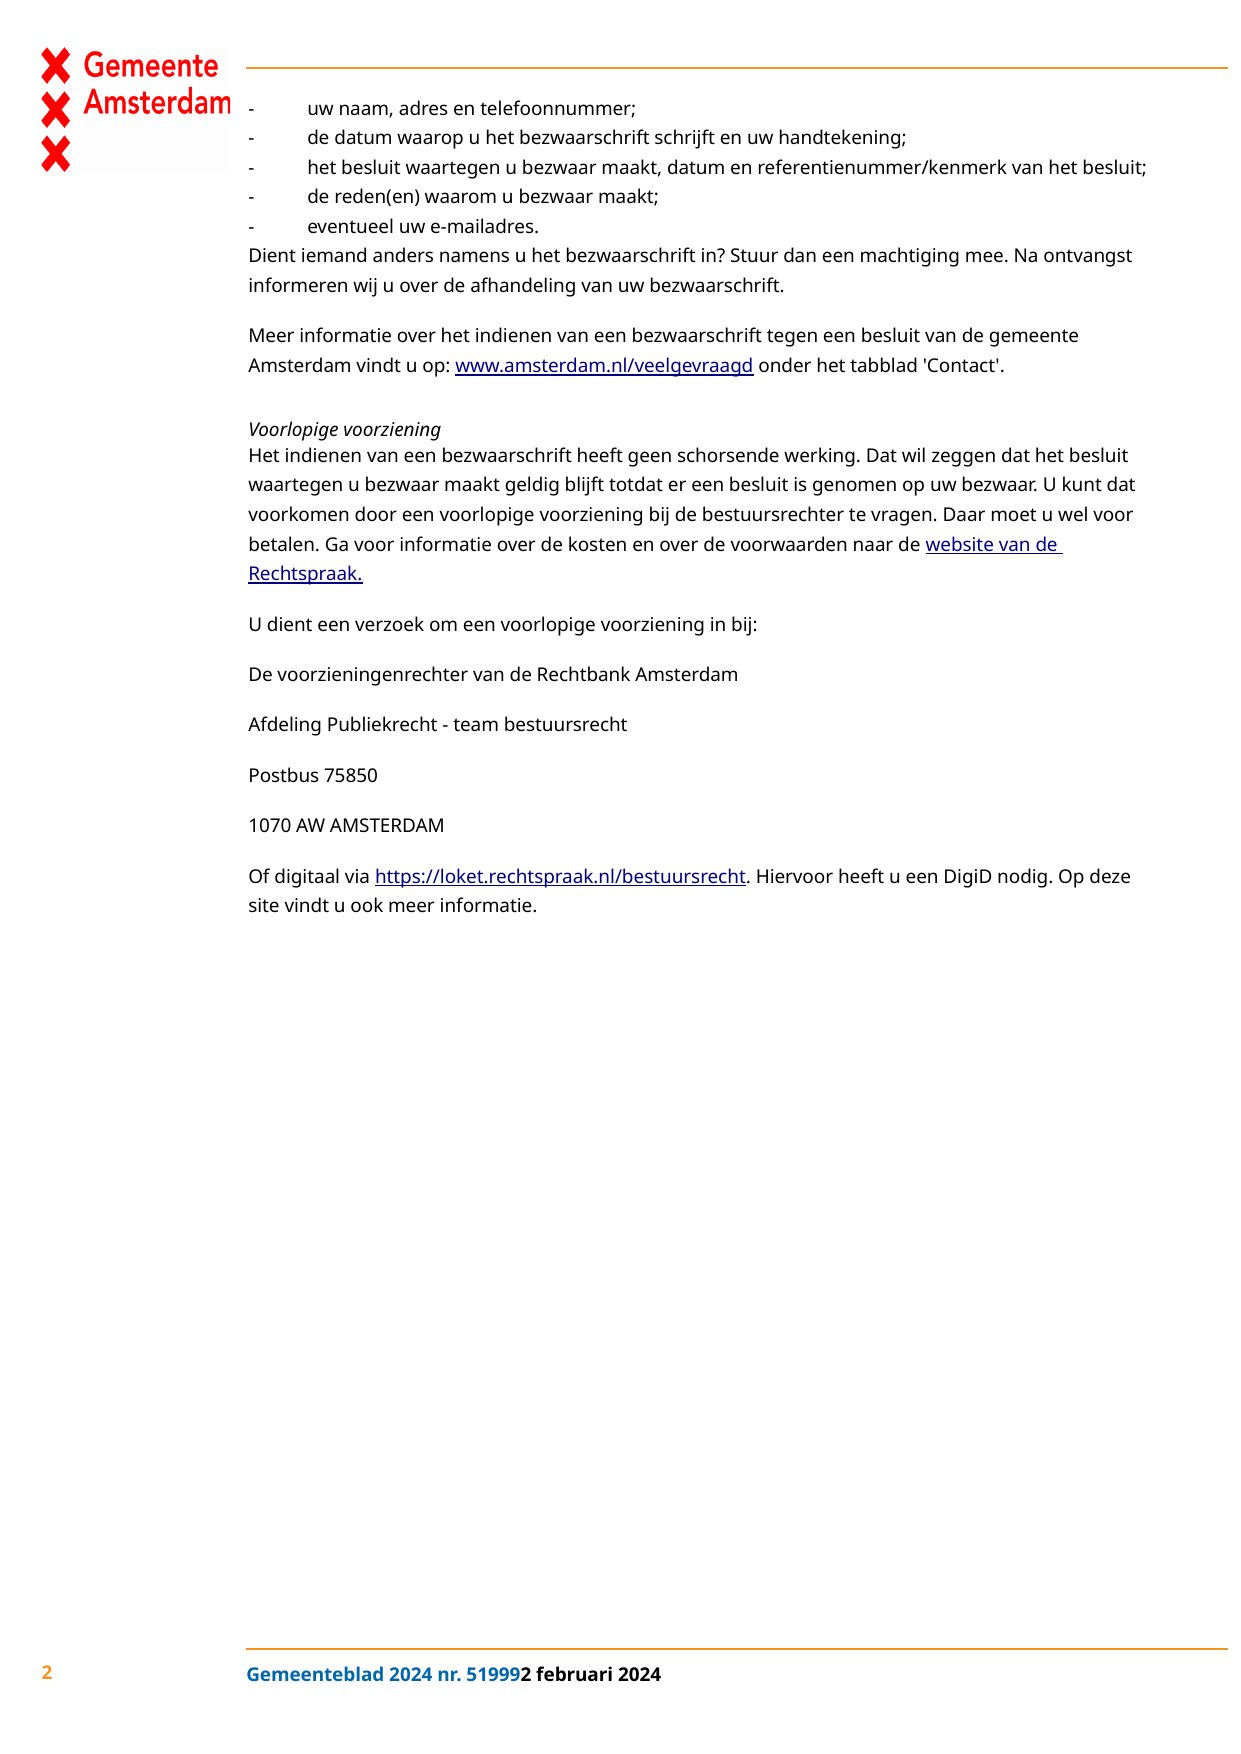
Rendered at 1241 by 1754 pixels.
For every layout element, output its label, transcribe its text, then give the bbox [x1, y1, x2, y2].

text Meer informatie over het indienen van een bezwaarschrift tegen een besluit van de gemeente Amsterdam vindt u op: www.amsterdam.nl/veelgevraagd onder het tabblad 'Contact'. [248, 323, 1152, 378]
text 1070 AW AMSTERDAM [248, 812, 1152, 838]
text Of digitaal via https://loket.rechtspraak.nl/bestuursrecht. Hiervoor heeft u een DigiD nodig. Op deze site vindt u ook meer informatie. [248, 863, 1152, 918]
text Afdeling Publiekrecht - team bestuursrecht [248, 712, 1152, 737]
picture [41, 47, 231, 172]
text Dient iemand anders namens u het bezwaarschrift in? Stuur dan een machtiging mee. Na ontvangst informeren wij u over de afhandeling van uw bezwaarschrift. [248, 243, 1152, 298]
text U dient een verzoek om een voorlopige voorziening in bij: [248, 611, 1152, 636]
list de datum waarop u het bezwaarschrift schrijft en uw handtekening; [248, 124, 1152, 150]
list het besluit waartegen u bezwaar maakt, datum en referentienummer/kenmerk van het besluit; [248, 154, 1152, 180]
text De voorzieningenrechter van de Rechtbank Amsterdam [248, 661, 1152, 687]
list de reden(en) waarom u bezwaar maakt; [248, 183, 1152, 209]
list uw naam, adres en telefoonnummer; [248, 95, 1152, 121]
list eventueel uw e-mailadres. [248, 213, 1152, 239]
text Voorlopige voorziening [248, 416, 1152, 442]
text Het indienen van een bezwaarschrift heeft geen schorsende werking. Dat wil zeggen dat het besluit waartegen u bezwaar maakt geldig blijft totdat er een besluit is genomen op uw bezwaar. U kunt dat voorkomen door een voorlopige voorziening bij de bestuursrechter te vragen. Daar moet u wel voor betalen. Ga voor informatie over de kosten en over de voorwaarden naar de website van de Rechtspraak. [248, 442, 1152, 586]
text Postbus 75850 [248, 762, 1152, 788]
